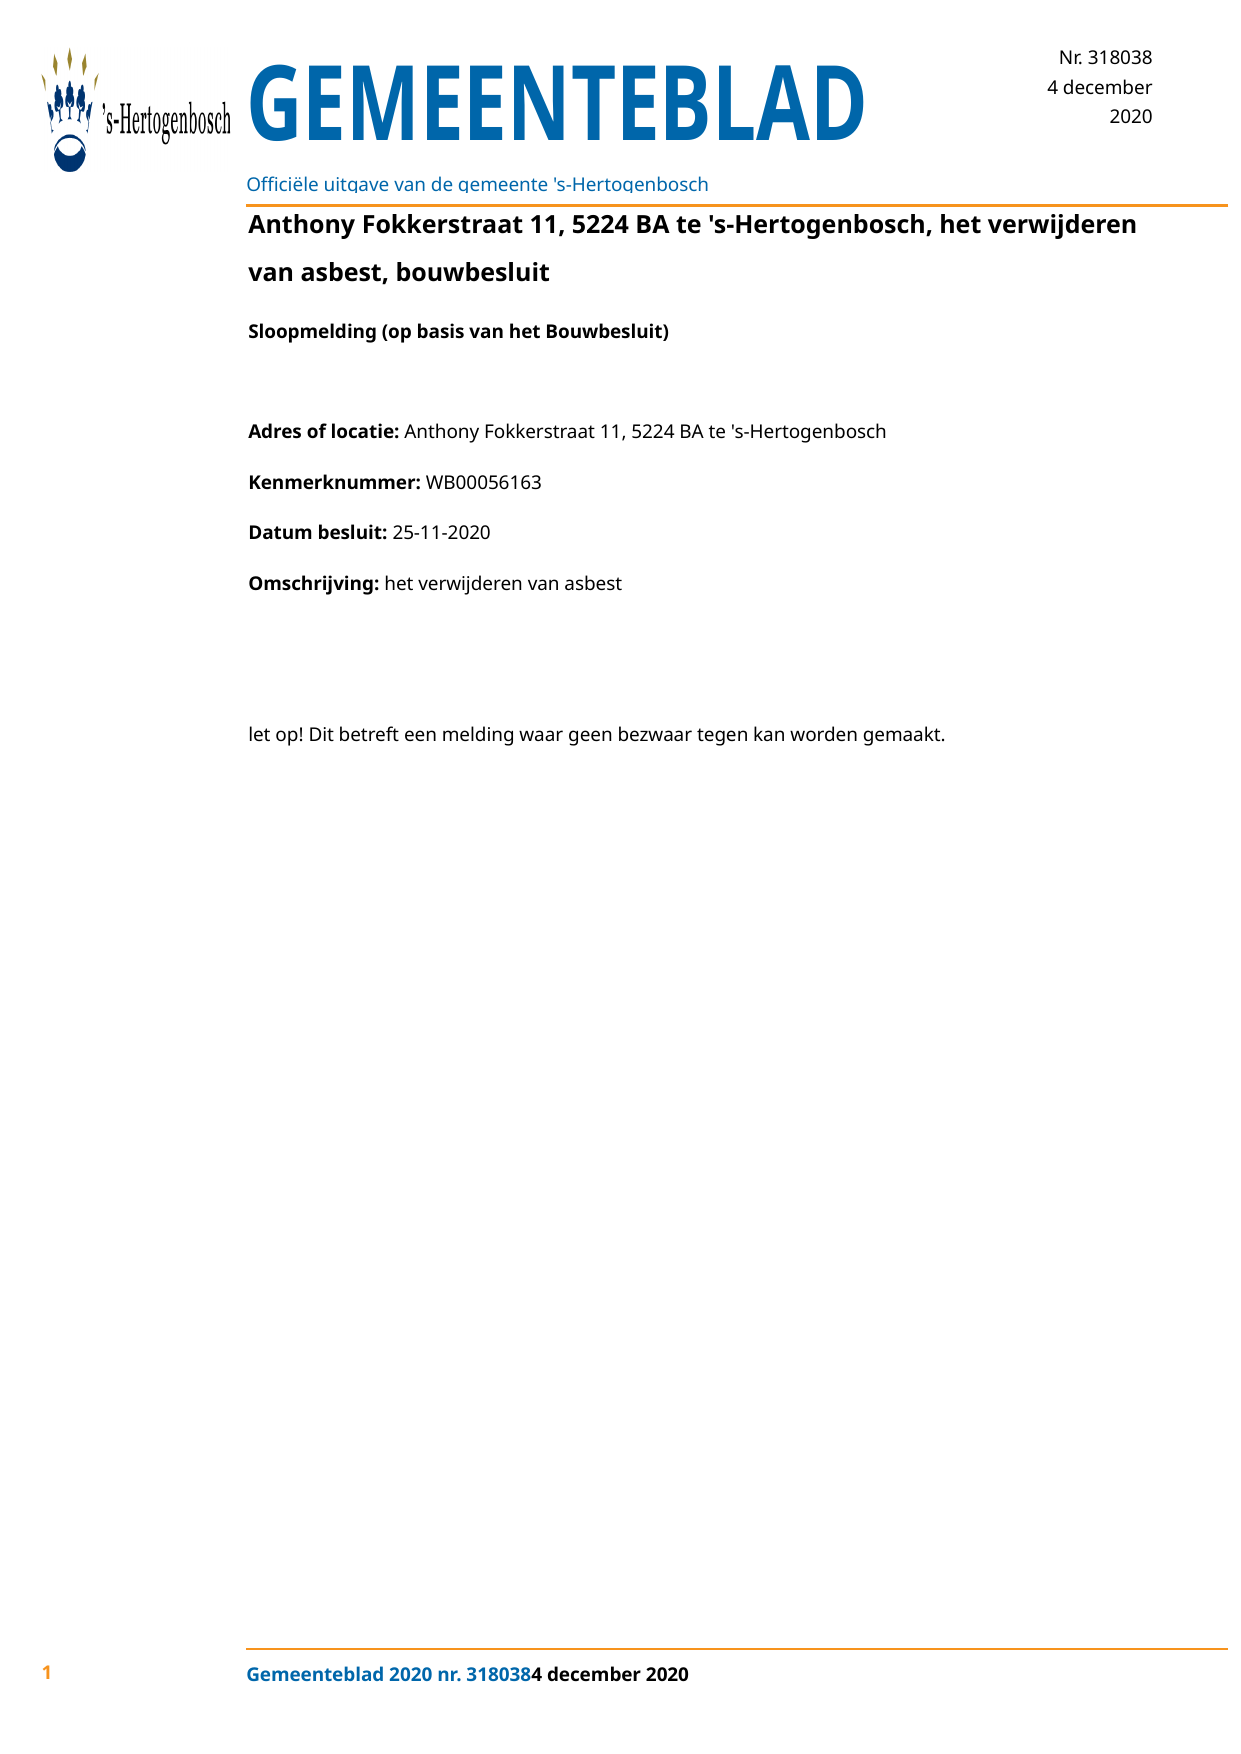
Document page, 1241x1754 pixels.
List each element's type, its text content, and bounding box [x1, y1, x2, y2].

text Anthony Fokkerstraat 11, 5224 BA te 's-Hertogenbosch, het verwijderen van asbest, bouwbesluit [248, 207, 1152, 288]
text Datum besluit: 25-11-2020 [248, 519, 1152, 545]
picture [41, 47, 231, 172]
text Kenmerknummer: WB00056163 [248, 469, 1152, 495]
text Sloopmelding (op basis van het Bouwbesluit) [248, 318, 1152, 344]
text Adres of locatie: Anthony Fokkerstraat 11, 5224 BA te 's-Hertogenbosch [248, 419, 1152, 444]
text Omschrijving: het verwijderen van asbest [248, 570, 1152, 596]
text let op! Dit betreft een melding waar geen bezwaar tegen kan worden gemaakt. [248, 721, 1152, 747]
